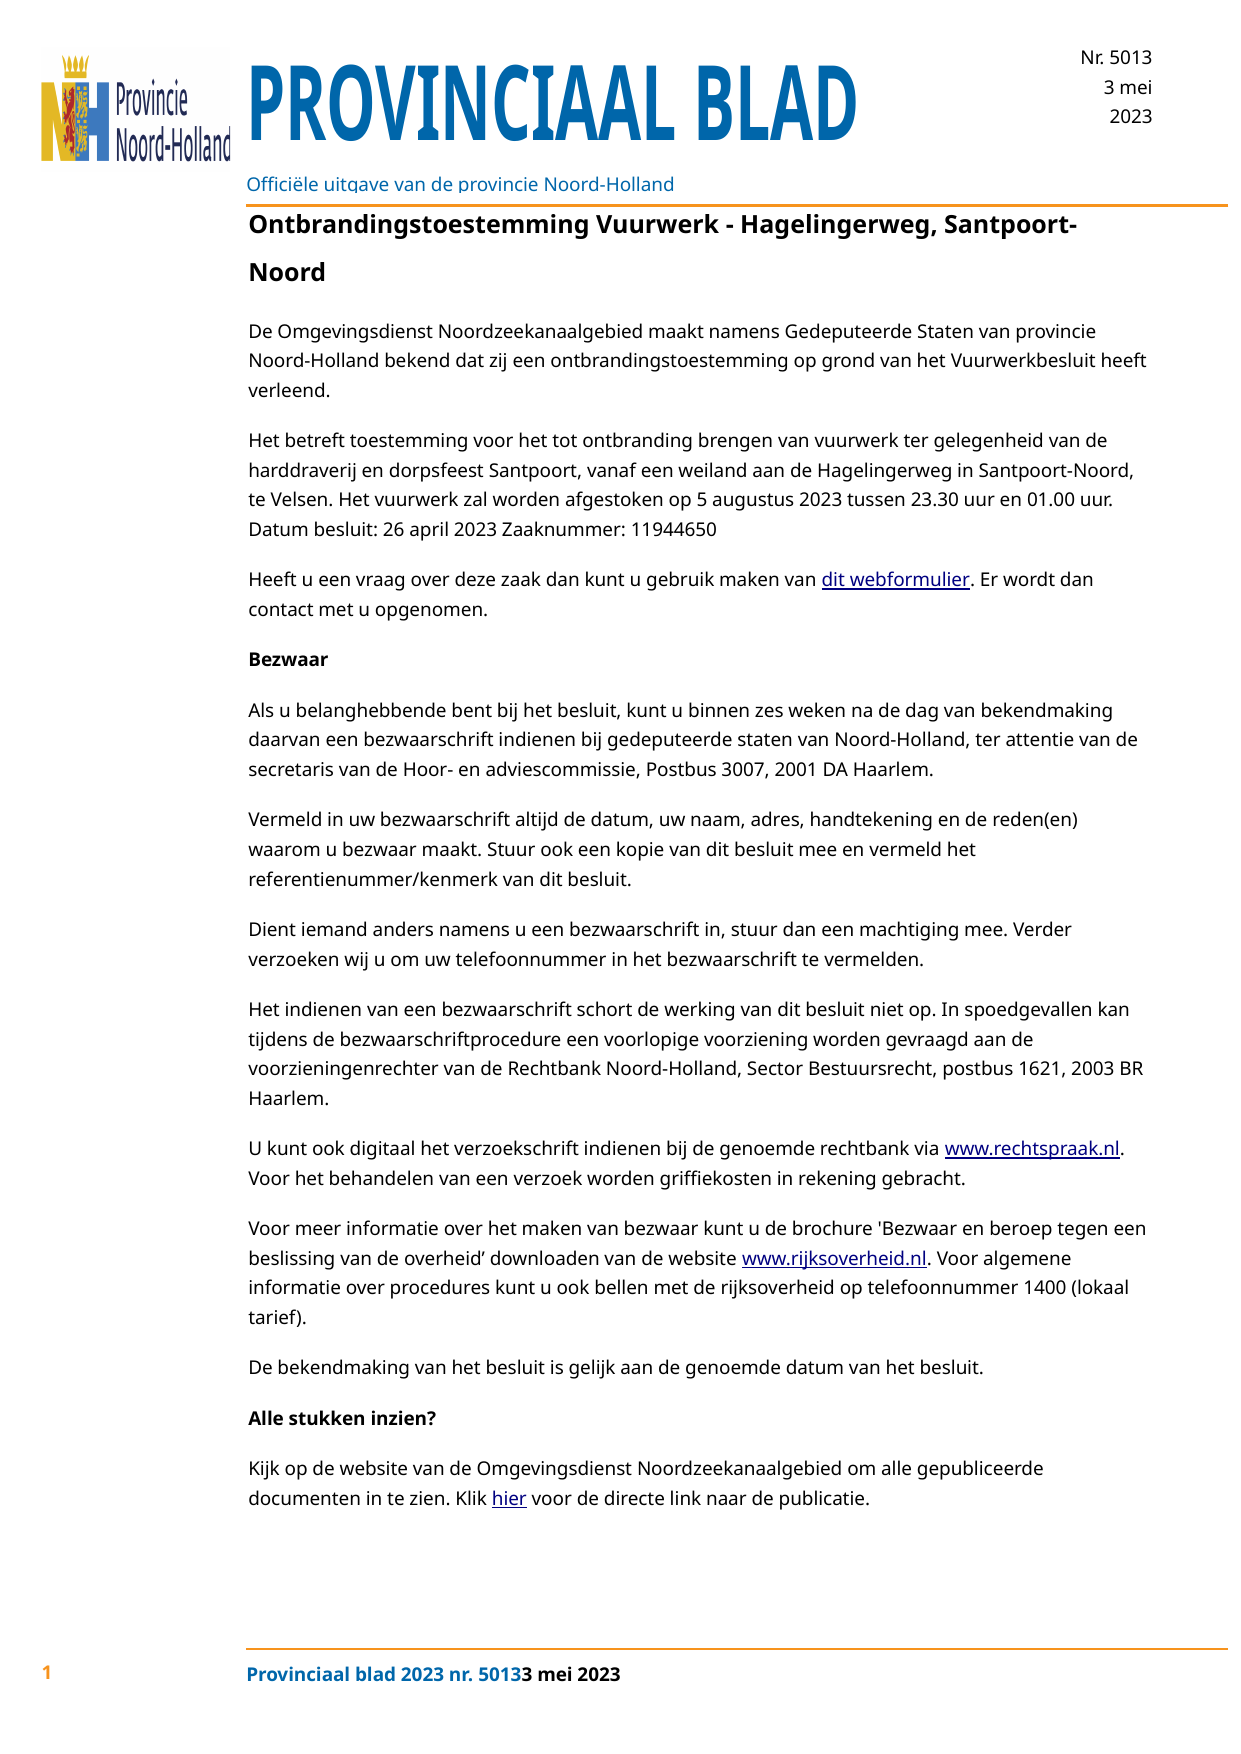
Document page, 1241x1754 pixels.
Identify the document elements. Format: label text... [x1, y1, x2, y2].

text Als u belanghebbende bent bij het besluit, kunt u binnen zes weken na de dag van bekendmaking daarvan een bezwaarschrift indienen bij gedeputeerde staten van Noord-Holland, ter attentie van de secretaris van de Hoor- en adviescommissie, Postbus 3007, 2001 DA Haarlem. [248, 697, 1152, 782]
text U kunt ook digitaal het verzoekschrift indienen bij de genoemde rechtbank via www.rechtspraak.nl. Voor het behandelen van een verzoek worden griffiekosten in rekening gebracht. [248, 1135, 1152, 1191]
text Bezwaar [248, 647, 1152, 672]
text Heeft u een vraag over deze zaak dan kunt u gebruik maken van dit webformulier. Er wordt dan contact met u opgenomen. [248, 567, 1152, 622]
text Kijk op de website van de Omgevingsdienst Noordzeekanaalgebied om alle gepubliceerde documenten in te zien. Klik hier voor de directe link naar de publicatie. [248, 1455, 1152, 1511]
text De bekendmaking van het besluit is gelijk aan de genoemde datum van het besluit. [248, 1354, 1152, 1380]
text Voor meer informatie over het maken van bezwaar kunt u de brochure 'Bezwaar en beroep tegen een beslissing van de overheid’ downloaden van de website www.rijksoverheid.nl. Voor algemene informatie over procedures kunt u ook bellen met de rijksoverheid op telefoonnummer 1400 (lokaal tarief). [248, 1215, 1152, 1330]
text Het betreft toestemming voor het tot ontbranding brengen van vuurwerk ter gelegenheid van de harddraverij en dorpsfeest Santpoort, vanaf een weiland aan de Hagelingerweg in Santpoort-Noord, te Velsen. Het vuurwerk zal worden afgestoken op 5 augustus 2023 tussen 23.30 uur en 01.00 uur. Datum besluit: 26 april 2023 Zaaknummer: 11944650 [248, 427, 1152, 542]
text Alle stukken inzien? [248, 1405, 1152, 1431]
text De Omgevingsdienst Noordzeekanaalgebied maakt namens Gedeputeerde Staten van provincie Noord-Holland bekend dat zij een ontbrandingstoestemming op grond van het Vuurwerkbesluit heeft verleend. [248, 318, 1152, 403]
text Dient iemand anders namens u een bezwaarschrift in, stuur dan een machtiging mee. Verder verzoeken wij u om uw telefoonnummer in het bezwaarschrift te vermelden. [248, 916, 1152, 972]
text Vermeld in uw bezwaarschrift altijd de datum, uw naam, adres, handtekening en de reden(en) waarom u bezwaar maakt. Stuur ook een kopie van dit besluit mee en vermeld het referentienummer/kenmerk van dit besluit. [248, 807, 1152, 892]
text Ontbrandingstoestemming Vuurwerk - Hagelingerweg, Santpoort-Noord [248, 207, 1152, 288]
picture [41, 47, 231, 172]
text Het indienen van een bezwaarschrift schort de werking van dit besluit niet op. In spoedgevallen kan tijdens de bezwaarschriftprocedure een voorlopige voorziening worden gevraagd aan de voorzieningenrechter van de Rechtbank Noord-Holland, Sector Bestuursrecht, postbus 1621, 2003 BR Haarlem. [248, 996, 1152, 1111]
